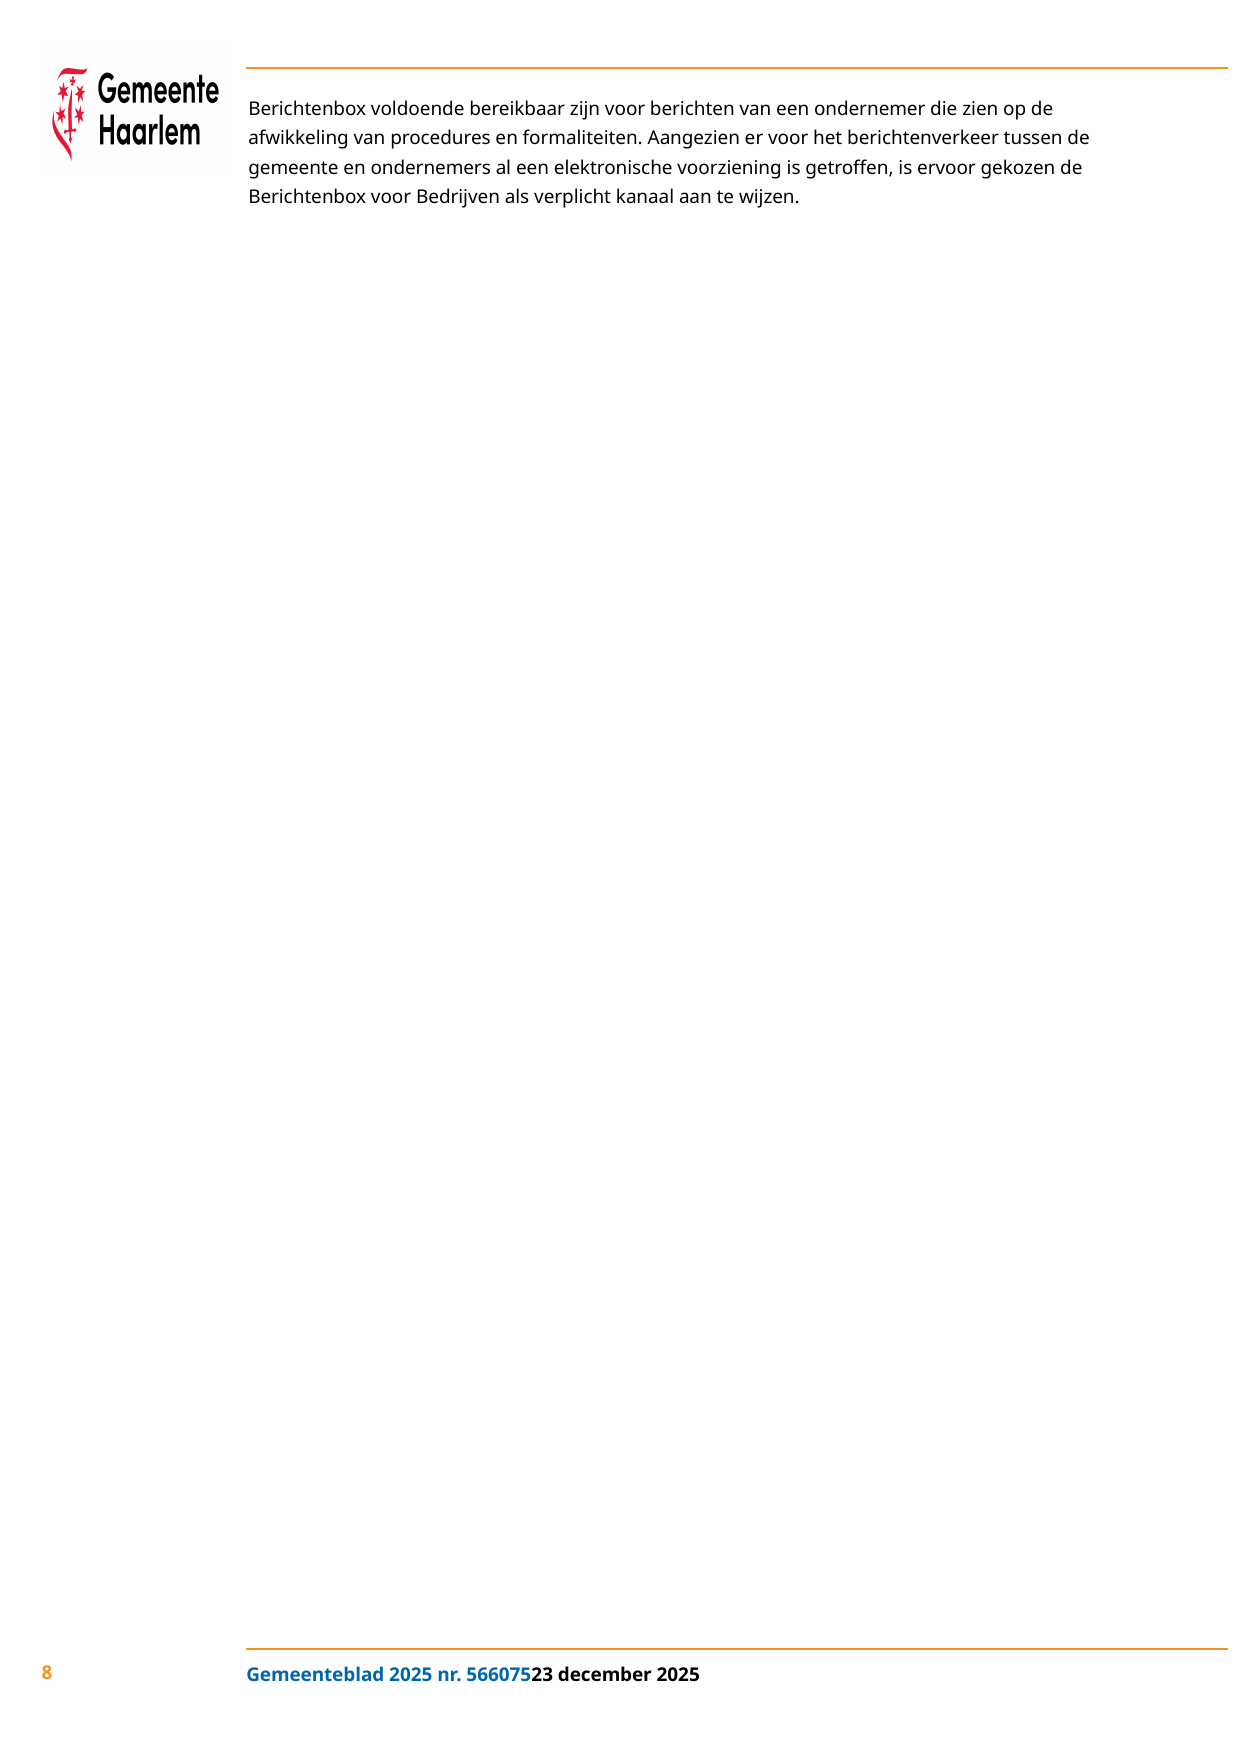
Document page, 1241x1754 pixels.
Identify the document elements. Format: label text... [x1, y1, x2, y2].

picture [41, 47, 231, 172]
text Berichtenbox voldoende bereikbaar zijn voor berichten van een ondernemer die zien op de afwikkeling van procedures en formaliteiten. Aangezien er voor het berichtenverkeer tussen de gemeente en ondernemers al een elektronische voorziening is getroffen, is ervoor gekozen de Berichtenbox voor Bedrijven als verplicht kanaal aan te wijzen. [248, 95, 1152, 209]
